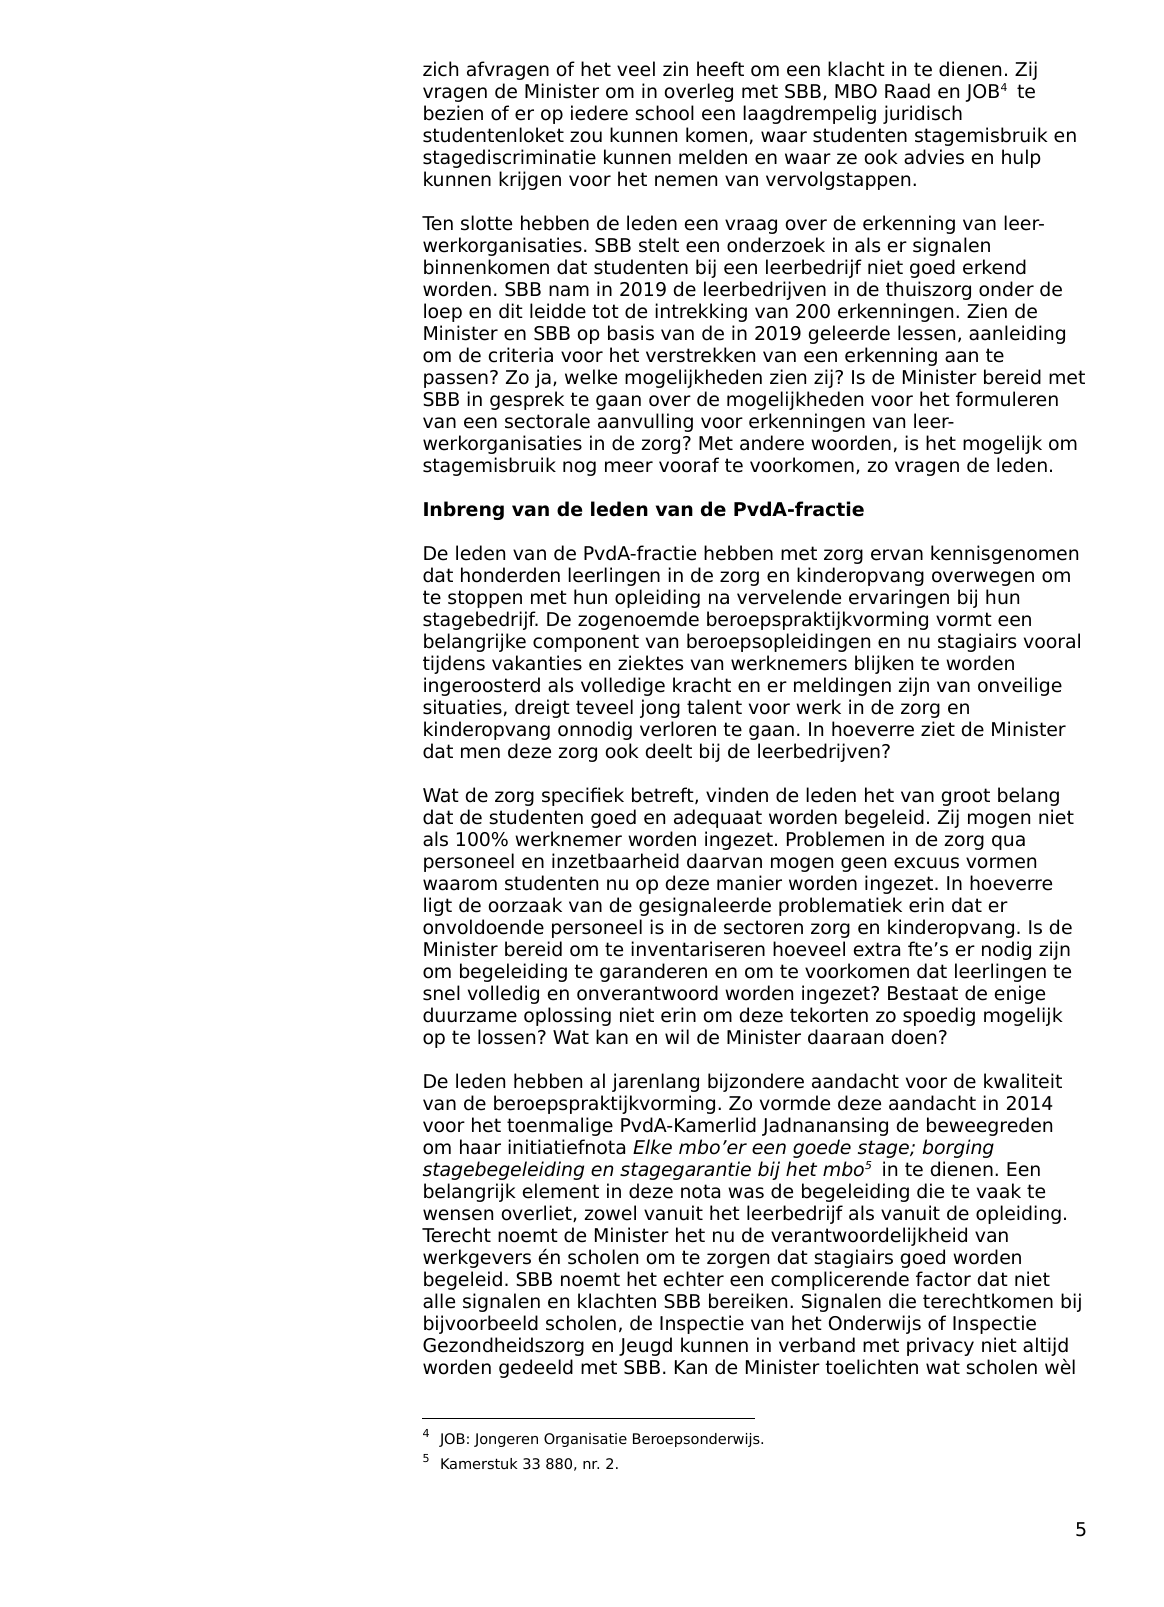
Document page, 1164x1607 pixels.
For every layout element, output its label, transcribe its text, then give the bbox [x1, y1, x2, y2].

text De leden hebben al jarenlang bijzondere aandacht voor de kwaliteit van de beroepspraktijkvorming. Zo vormde deze aandacht in 2014 voor het toenmalige PvdA-Kamerlid Jadnanansing de beweegreden om haar initiatiefnota Elke mbo’er een goede stage; borging stagebegeleiding en stagegarantie bij het mbo in te dienen. Een belangrijk element in deze nota was de begeleiding die te vaak te wensen overliet, zowel vanuit het leerbedrijf als vanuit de opleiding. Terecht noemt de Minister het nu de verantwoordelijkheid van werkgevers én scholen om te zorgen dat stagiairs goed worden begeleid. SBB noemt het echter een complicerende factor dat niet alle signalen en klachten SBB bereiken. Signalen die terechtkomen bij bijvoorbeeld scholen, de Inspectie van het Onderwijs of Inspectie Gezondheidszorg en Jeugd kunnen in verband met privacy niet altijd worden gedeeld met SBB. Kan de Minister toelichten wat scholen wèl [422, 1071, 1087, 1379]
text Ten slotte hebben de leden een vraag over de erkenning van leer-werkorganisaties. SBB stelt een onderzoek in als er signalen binnenkomen dat studenten bij een leerbedrijf niet goed erkend worden. SBB nam in 2019 de leerbedrijven in de thuiszorg onder de loep en dit leidde tot de intrekking van 200 erkenningen. Zien de Minister en SBB op basis van de in 2019 geleerde lessen, aanleiding om de criteria voor het verstrekken van een erkenning aan te passen? Zo ja, welke mogelijkheden zien zij? Is de Minister bereid met SBB in gesprek te gaan over de mogelijkheden voor het formuleren van een sectorale aanvulling voor erkenningen van leer-werkorganisaties in de zorg? Met andere woorden, is het mogelijk om stagemisbruik nog meer vooraf te voorkomen, zo vragen de leden. [422, 213, 1087, 477]
text zich afvragen of het veel zin heeft om een klacht in te dienen. Zij vragen de Minister om in overleg met SBB, MBO Raad en JOB te bezien of er op iedere school een laagdrempelig juridisch studentenloket zou kunnen komen, waar studenten stagemisbruik en stagediscriminatie kunnen melden en waar ze ook advies en hulp kunnen krijgen voor het nemen van vervolgstappen. [422, 59, 1087, 191]
text De leden van de PvdA-fractie hebben met zorg ervan kennisgenomen dat honderden leerlingen in de zorg en kinderopvang overwegen om te stoppen met hun opleiding na vervelende ervaringen bij hun stagebedrijf. De zogenoemde beroepspraktijkvorming vormt een belangrijke component van beroepsopleidingen en nu stagiairs vooral tijdens vakanties en ziektes van werknemers blijken te worden ingeroosterd als volledige kracht en er meldingen zijn van onveilige situaties, dreigt teveel jong talent voor werk in de zorg en kinderopvang onnodig verloren te gaan. In hoeverre ziet de Minister dat men deze zorg ook deelt bij de leerbedrijven? [422, 543, 1087, 763]
text Kamerstuk 33 880, nr. 2. [422, 1452, 1087, 1474]
text JOB: Jongeren Organisatie Beroepsonderwijs. [422, 1427, 1087, 1449]
text Wat de zorg specifiek betreft, vinden de leden het van groot belang dat de studenten goed en adequaat worden begeleid. Zij mogen niet als 100% werknemer worden ingezet. Problemen in de zorg qua personeel en inzetbaarheid daarvan mogen geen excuus vormen waarom studenten nu op deze manier worden ingezet. In hoeverre ligt de oorzaak van de gesignaleerde problematiek erin dat er onvoldoende personeel is in de sectoren zorg en kinderopvang. Is de Minister bereid om te inventariseren hoeveel extra fte’s er nodig zijn om begeleiding te garanderen en om te voorkomen dat leerlingen te snel volledig en onverantwoord worden ingezet? Bestaat de enige duurzame oplossing niet erin om deze tekorten zo spoedig mogelijk op te lossen? Wat kan en wil de Minister daaraan doen? [422, 785, 1087, 1049]
subtitle Inbreng van de leden van de PvdA-fractie [422, 499, 1087, 521]
